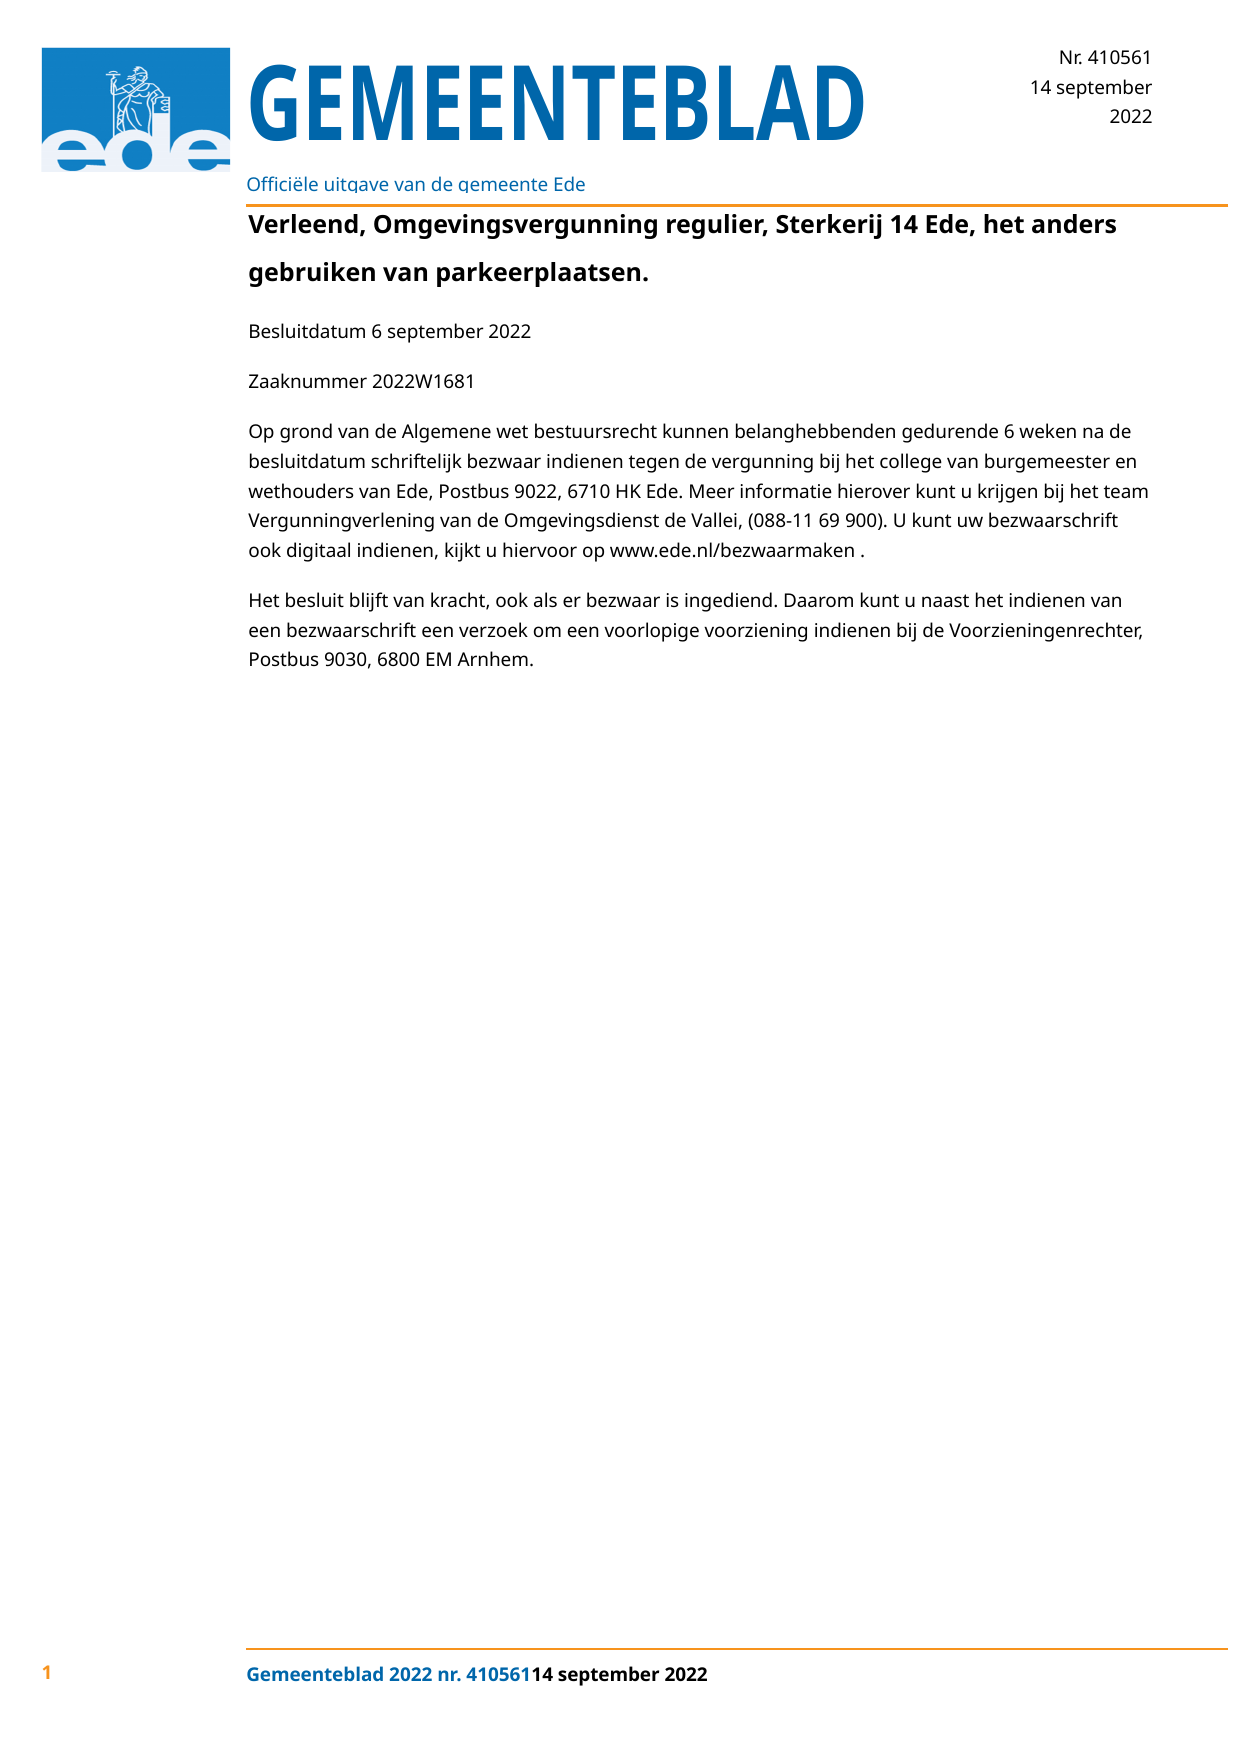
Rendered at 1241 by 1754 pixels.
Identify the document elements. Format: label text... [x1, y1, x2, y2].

text Zaaknummer 2022W1681 [248, 368, 1152, 394]
picture [41, 47, 231, 172]
text Het besluit blijft van kracht, ook als er bezwaar is ingediend. Daarom kunt u naast het indienen van een bezwaarschrift een verzoek om een voorlopige voorziening indienen bij de Voorzieningenrechter, Postbus 9030, 6800 EM Arnhem. [248, 587, 1152, 672]
text Besluitdatum 6 september 2022 [248, 318, 1152, 344]
text Verleend, Omgevingsvergunning regulier, Sterkerij 14 Ede, het anders gebruiken van parkeerplaatsen. [248, 207, 1152, 288]
text Op grond van de Algemene wet bestuursrecht kunnen belanghebbenden gedurende 6 weken na de besluitdatum schriftelijk bezwaar indienen tegen de vergunning bij het college van burgemeester en wethouders van Ede, Postbus 9022, 6710 HK Ede. Meer informatie hierover kunt u krijgen bij het team Vergunningverlening van de Omgevingsdienst de Vallei, (088-11 69 900). U kunt uw bezwaarschrift ook digitaal indienen, kijkt u hiervoor op www.ede.nl/bezwaarmaken . [248, 419, 1152, 563]
